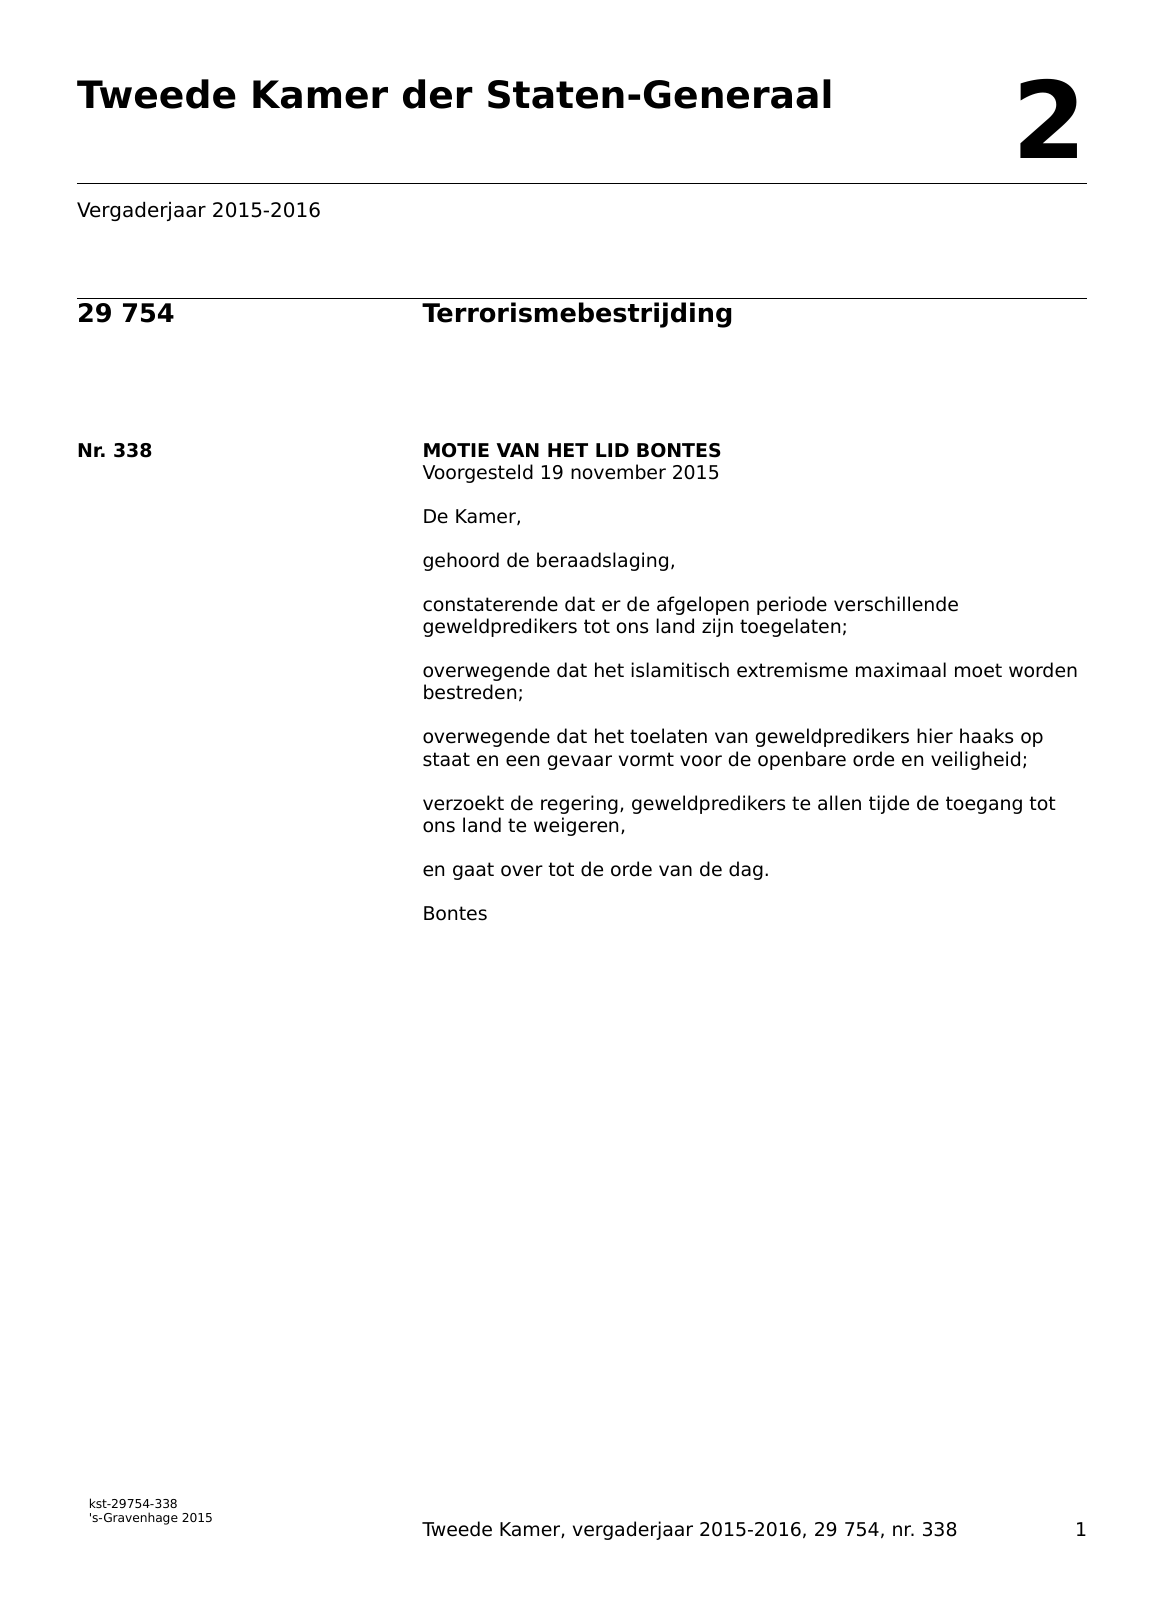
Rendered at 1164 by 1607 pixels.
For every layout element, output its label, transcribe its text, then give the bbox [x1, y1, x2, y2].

text Voorgesteld 19 november 2015 [422, 462, 1087, 484]
text Bontes [422, 903, 1087, 925]
text constaterende dat er de afgelopen periode verschillende geweldpredikers tot ons land zijn toegelaten; [422, 594, 1087, 638]
text gehoord de beraadslaging, [422, 550, 1087, 572]
table_header 2 [886, 59, 1087, 183]
text en gaat over tot de orde van de dag. [422, 859, 1087, 881]
text kst-29754-338 [88, 1497, 323, 1511]
text overwegende dat het islamitisch extremisme maximaal moet worden bestreden; [422, 660, 1087, 704]
subtitle 29 754 Terrorismebestrijding [77, 299, 1087, 329]
table_cell Vergaderjaar 2015-2016 [77, 184, 1087, 298]
text overwegende dat het toelaten van geweldpredikers hier haaks op staat en een gevaar vormt voor de openbare orde en veiligheid; [422, 726, 1087, 770]
subtitle Nr. 338 MOTIE VAN HET LID BONTES [77, 440, 1087, 462]
text De Kamer, [422, 506, 1087, 528]
text verzoekt de regering, geweldpredikers te allen tijde de toegang tot ons land te weigeren, [422, 793, 1087, 837]
text 's-Gravenhage 2015 [88, 1511, 323, 1525]
table_header Tweede Kamer der Staten-Generaal [77, 59, 886, 183]
